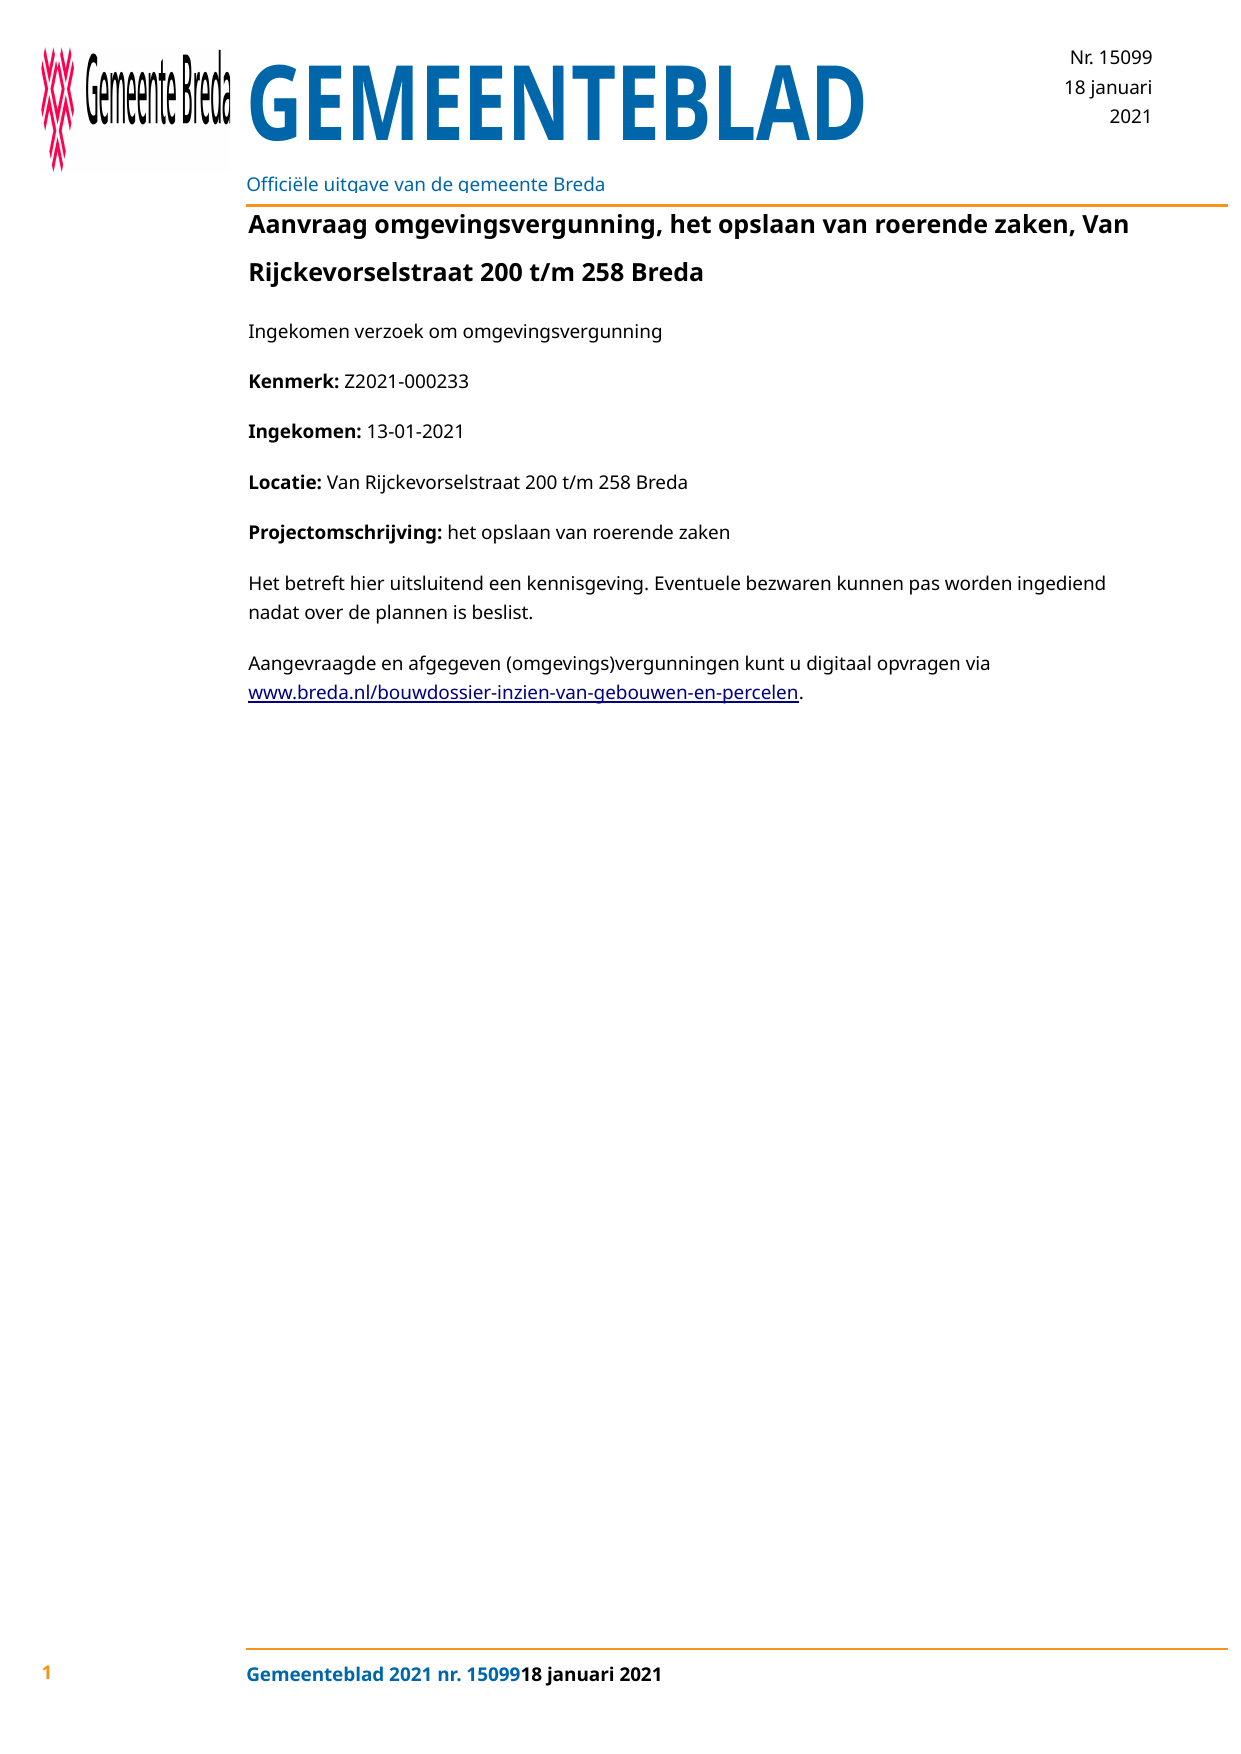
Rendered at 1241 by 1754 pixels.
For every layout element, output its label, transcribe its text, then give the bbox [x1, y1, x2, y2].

text Ingekomen verzoek om omgevingsvergunning [248, 318, 1152, 344]
text Het betreft hier uitsluitend een kennisgeving. Eventuele bezwaren kunnen pas worden ingediend nadat over de plannen is beslist. [248, 570, 1152, 625]
picture [41, 47, 231, 172]
text Kenmerk: Z2021-000233 [248, 368, 1152, 394]
text Aanvraag omgevingsvergunning, het opslaan van roerende zaken, Van Rijckevorselstraat 200 t/m 258 Breda [248, 207, 1152, 288]
text Locatie: Van Rijckevorselstraat 200 t/m 258 Breda [248, 469, 1152, 495]
text Aangevraagde en afgegeven (omgevings)vergunningen kunt u digitaal opvragen via www.breda.nl/bouwdossier-inzien-van-gebouwen-en-percelen. [248, 650, 1152, 705]
text Ingekomen: 13-01-2021 [248, 419, 1152, 444]
text Projectomschrijving: het opslaan van roerende zaken [248, 519, 1152, 545]
